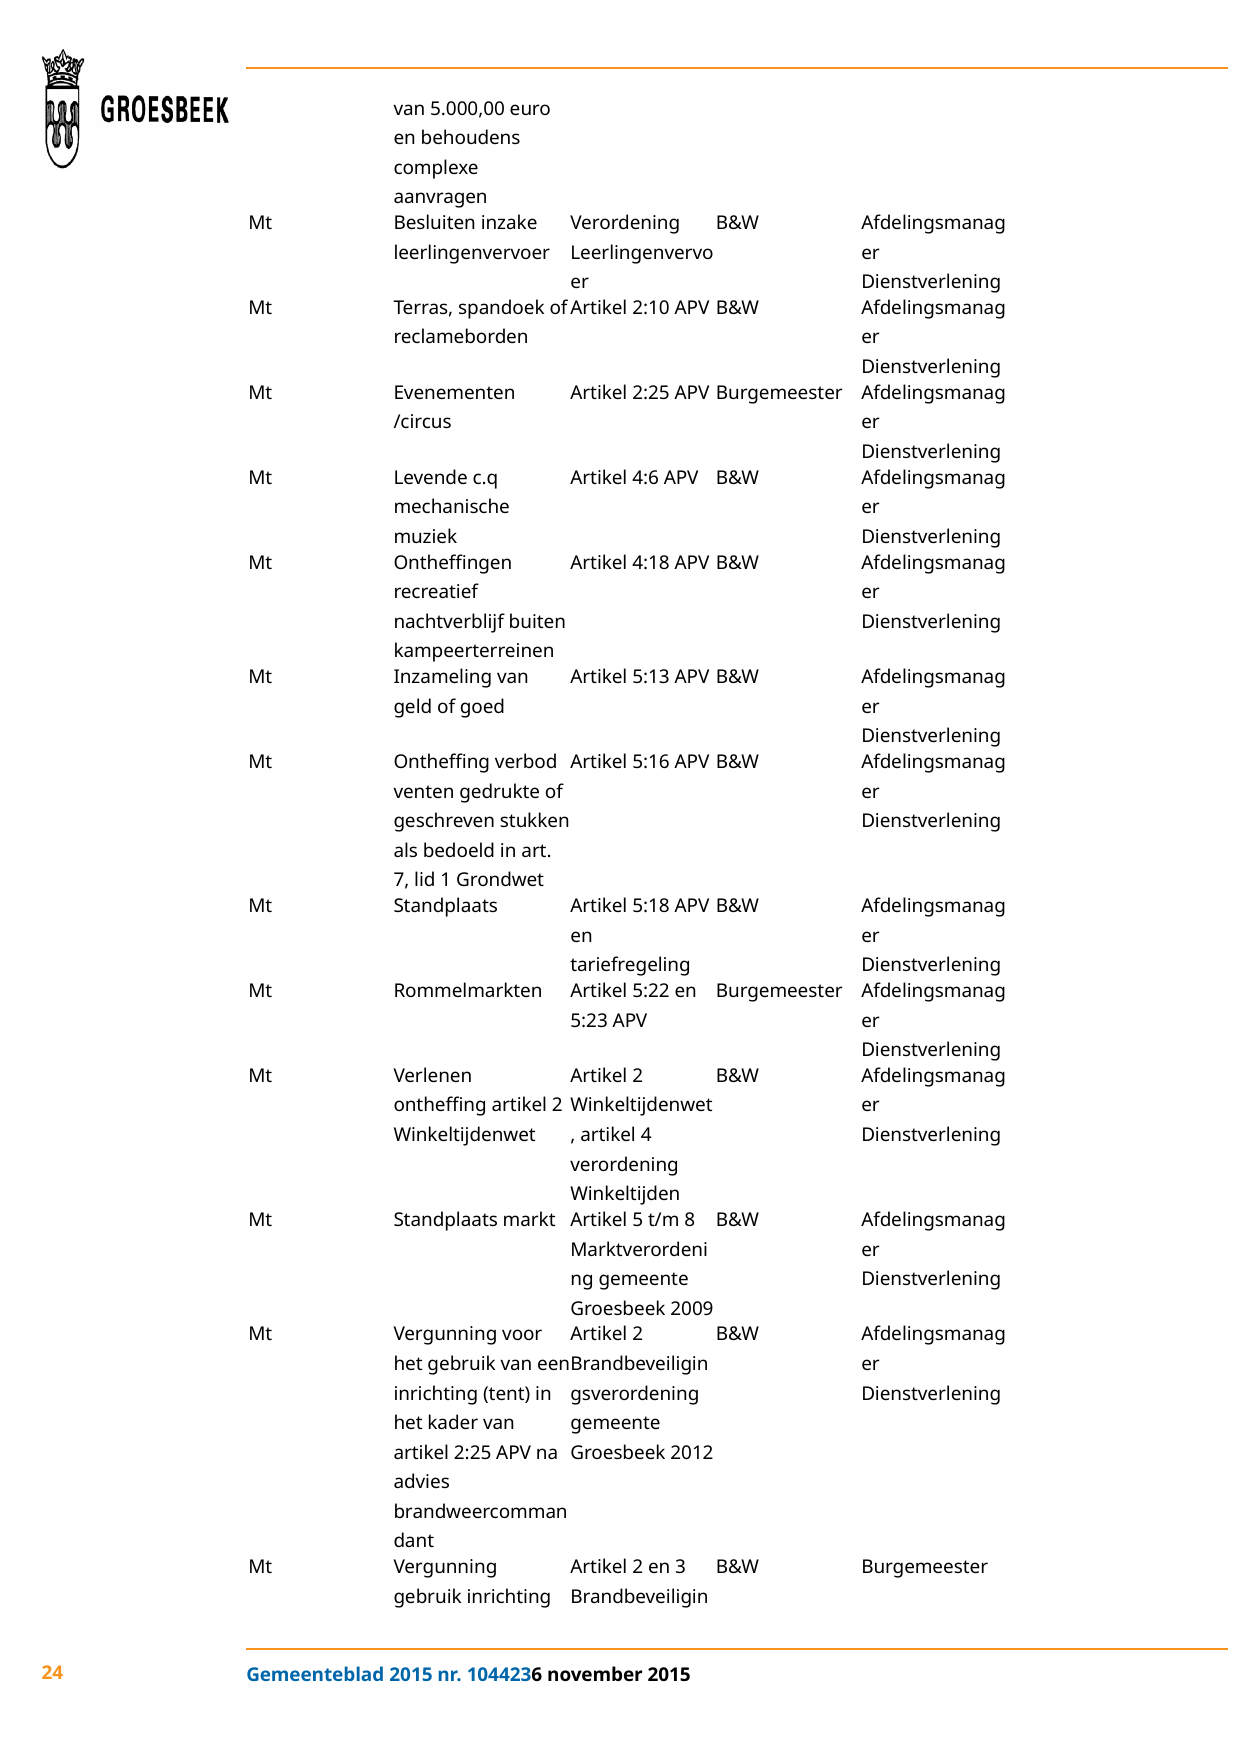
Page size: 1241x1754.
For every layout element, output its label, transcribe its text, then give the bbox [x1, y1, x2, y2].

table_cell [570, 95, 716, 209]
table_cell Vergunning gebruik inrichting [393, 1554, 570, 1609]
table_cell Burgemeester [716, 977, 861, 1062]
table_cell [861, 95, 1006, 209]
table_cell Mt [248, 464, 393, 549]
table_cell Mt [248, 1554, 393, 1609]
table_cell B&W [716, 748, 861, 892]
table_cell Artikel 5:13 APV [570, 663, 716, 748]
table_cell Levende c.q mechanische muziek [393, 464, 570, 549]
table_cell Standplaats [393, 892, 570, 977]
table_cell Artikel 5 t/m 8 Marktverordening gemeente Groesbeek 2009 [570, 1206, 716, 1321]
table_cell Evenementen /circus [393, 379, 570, 464]
table_cell Afdelingsmanager Dienstverlening [861, 464, 1006, 549]
table_cell [1006, 379, 1152, 464]
table_cell [1006, 1206, 1152, 1321]
table_cell Verlenen ontheffing artikel 2 Winkeltijdenwet [393, 1062, 570, 1206]
table_cell [716, 95, 861, 209]
table_cell B&W [716, 209, 861, 294]
table_cell Artikel 5:22 en 5:23 APV [570, 977, 716, 1062]
table_cell Mt [248, 209, 393, 294]
table_cell Afdelingsmanager Dienstverlening [861, 892, 1006, 977]
table_cell B&W [716, 464, 861, 549]
table_cell [1006, 663, 1152, 748]
table_cell Mt [248, 294, 393, 379]
table_cell [1006, 1321, 1152, 1553]
table_cell Mt [248, 379, 393, 464]
table_cell Besluiten inzake leerlingenvervoer [393, 209, 570, 294]
table_cell Afdelingsmanager Dienstverlening [861, 294, 1006, 379]
table_cell Afdelingsmanager Dienstverlening [861, 379, 1006, 464]
table_cell Artikel 5:18 APV en tariefregeling [570, 892, 716, 977]
table_cell Artikel 2 en 3 Brandbeveiligin [570, 1554, 716, 1609]
table_cell B&W [716, 1206, 861, 1321]
table_cell Afdelingsmanager Dienstverlening [861, 1206, 1006, 1321]
table_cell [1006, 748, 1152, 892]
table_cell Afdelingsmanager Dienstverlening [861, 549, 1006, 663]
table_cell Artikel 4:6 APV [570, 464, 716, 549]
table_cell Artikel 5:16 APV [570, 748, 716, 892]
table_cell Burgemeester [716, 379, 861, 464]
table_cell B&W [716, 1062, 861, 1206]
table_cell Artikel 2:25 APV [570, 379, 716, 464]
table_cell Artikel 2:10 APV [570, 294, 716, 379]
table_cell Ontheffing verbod venten gedrukte of geschreven stukken als bedoeld in art. 7, lid 1 Grondwet [393, 748, 570, 892]
table_cell Mt [248, 748, 393, 892]
table_cell [1006, 209, 1152, 294]
table_cell [1006, 1062, 1152, 1206]
table_cell Afdelingsmanager Dienstverlening [861, 1062, 1006, 1206]
table_cell Burgemeester [861, 1554, 1006, 1609]
table_cell Mt [248, 1206, 393, 1321]
table_cell [1006, 294, 1152, 379]
table_cell Verordening Leerlingenvervoer [570, 209, 716, 294]
table_cell Afdelingsmanager Dienstverlening [861, 663, 1006, 748]
table_cell B&W [716, 892, 861, 977]
table_cell Afdelingsmanager Dienstverlening [861, 977, 1006, 1062]
table_cell Ontheffingen recreatief nachtverblijf buiten kampeerterreinen [393, 549, 570, 663]
picture [41, 47, 231, 172]
table_cell [1006, 977, 1152, 1062]
table_cell [1006, 464, 1152, 549]
table_cell B&W [716, 294, 861, 379]
table_cell Mt [248, 977, 393, 1062]
table_cell [1006, 95, 1152, 209]
table_cell Rommelmarkten [393, 977, 570, 1062]
table_cell Artikel 2 Winkeltijdenwet, artikel 4 verordening Winkeltijden [570, 1062, 716, 1206]
table_cell B&W [716, 1554, 861, 1609]
table_cell Artikel 4:18 APV [570, 549, 716, 663]
table_cell Afdelingsmanager Dienstverlening [861, 748, 1006, 892]
table_cell van 5.000,00 euro en behoudens complexe aanvragen [393, 95, 570, 209]
table_cell [1006, 549, 1152, 663]
table_cell Mt [248, 549, 393, 663]
table_cell Afdelingsmanager Dienstverlening [861, 1321, 1006, 1553]
table_cell B&W [716, 1321, 861, 1553]
table_cell Mt [248, 892, 393, 977]
table_cell B&W [716, 549, 861, 663]
table_cell Mt [248, 1321, 393, 1553]
table_cell Mt [248, 663, 393, 748]
table_cell Afdelingsmanager Dienstverlening [861, 209, 1006, 294]
table_cell Mt [248, 1062, 393, 1206]
table_cell Terras, spandoek of reclameborden [393, 294, 570, 379]
table_cell [1006, 892, 1152, 977]
table_cell Inzameling van geld of goed [393, 663, 570, 748]
table_cell B&W [716, 663, 861, 748]
table_cell Standplaats markt [393, 1206, 570, 1321]
table_cell Artikel 2 Brandbeveiligingsverordening gemeente Groesbeek 2012 [570, 1321, 716, 1553]
table_cell [1006, 1554, 1152, 1609]
table_cell Vergunning voor het gebruik van een inrichting (tent) in het kader van artikel 2:25 APV na advies brandweercommandant [393, 1321, 570, 1553]
table_cell [248, 95, 393, 209]
